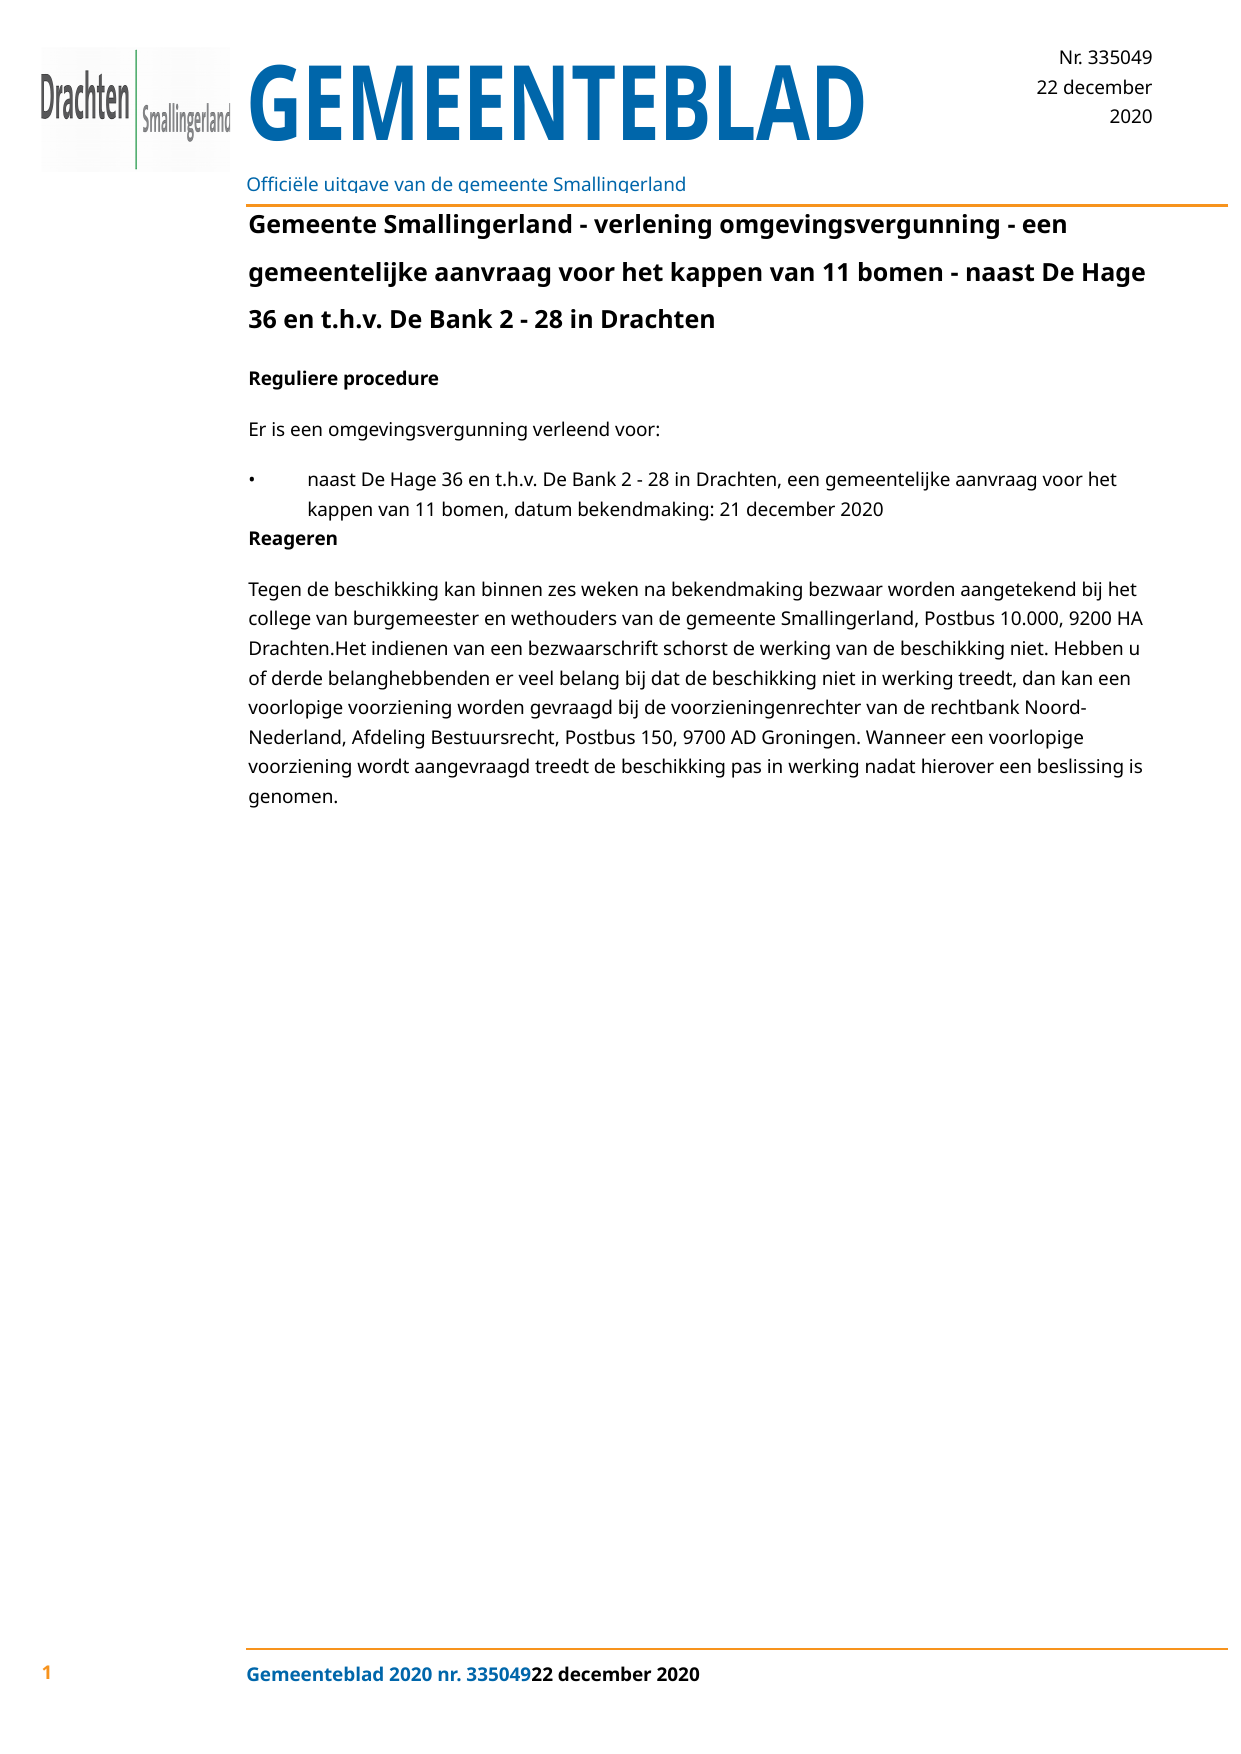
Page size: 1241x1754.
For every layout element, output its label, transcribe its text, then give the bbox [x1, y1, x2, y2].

text Reguliere procedure [248, 366, 1152, 391]
list naast De Hage 36 en t.h.v. De Bank 2 - 28 in Drachten, een gemeentelijke aanvraag voor het kappen van 11 bomen, datum bekendmaking: 21 december 2020 [248, 466, 1152, 522]
text Gemeente Smallingerland - verlening omgevingsvergunning - een gemeentelijke aanvraag voor het kappen van 11 bomen - naast De Hage 36 en t.h.v. De Bank 2 - 28 in Drachten [248, 207, 1152, 336]
text Er is een omgevingsvergunning verleend voor: [248, 416, 1152, 442]
picture [41, 47, 231, 172]
text Reageren [248, 526, 1152, 551]
text Tegen de beschikking kan binnen zes weken na bekendmaking bezwaar worden aangetekend bij het college van burgemeester en wethouders van de gemeente Smallingerland, Postbus 10.000, 9200 HA Drachten.Het indienen van een bezwaarschrift schorst de werking van de beschikking niet. Hebben u of derde belanghebbenden er veel belang bij dat de beschikking niet in werking treedt, dan kan een voorlopige voorziening worden gevraagd bij de voorzieningenrechter van de rechtbank Noord-Nederland, Afdeling Bestuursrecht, Postbus 150, 9700 AD Groningen. Wanneer een voorlopige voorziening wordt aangevraagd treedt de beschikking pas in werking nadat hierover een beslissing is genomen. [248, 576, 1152, 809]
